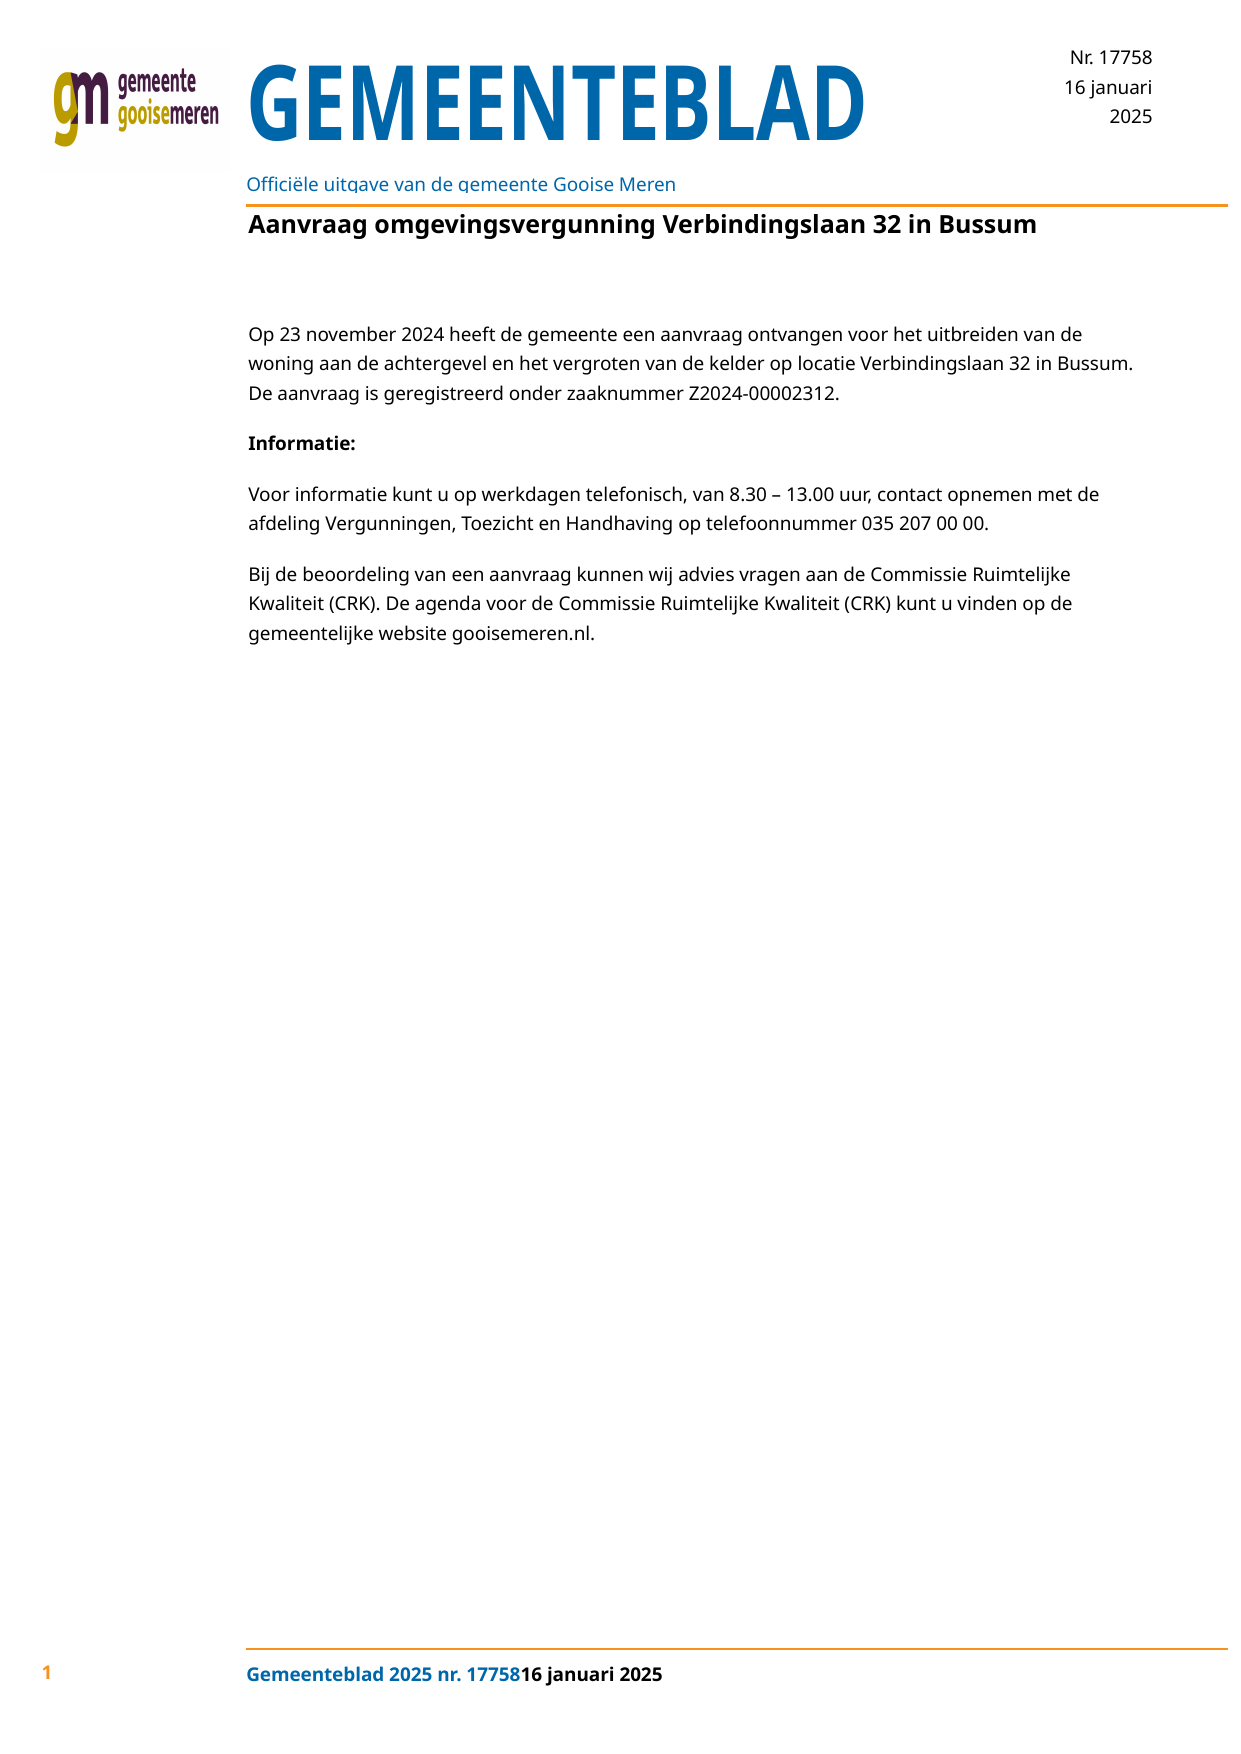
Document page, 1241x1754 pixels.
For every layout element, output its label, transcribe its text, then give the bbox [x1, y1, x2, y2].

text Bij de beoordeling van een aanvraag kunnen wij advies vragen aan de Commissie Ruimtelijke Kwaliteit (CRK). De agenda voor de Commissie Ruimtelijke Kwaliteit (CRK) kunt u vinden op de gemeentelijke website gooisemeren.nl. [248, 561, 1152, 646]
picture [41, 47, 231, 172]
text Aanvraag omgevingsvergunning Verbindingslaan 32 in Bussum [248, 207, 1152, 241]
text Voor informatie kunt u op werkdagen telefonisch, van 8.30 – 13.00 uur, contact opnemen met de afdeling Vergunningen, Toezicht en Handhaving op telefoonnummer 035 207 00 00. [248, 481, 1152, 536]
text Informatie: [248, 430, 1152, 456]
text Op 23 november 2024 heeft de gemeente een aanvraag ontvangen voor het uitbreiden van de woning aan de achtergevel en het vergroten van de kelder op locatie Verbindingslaan 32 in Bussum. De aanvraag is geregistreerd onder zaaknummer Z2024-00002312. [248, 321, 1152, 406]
